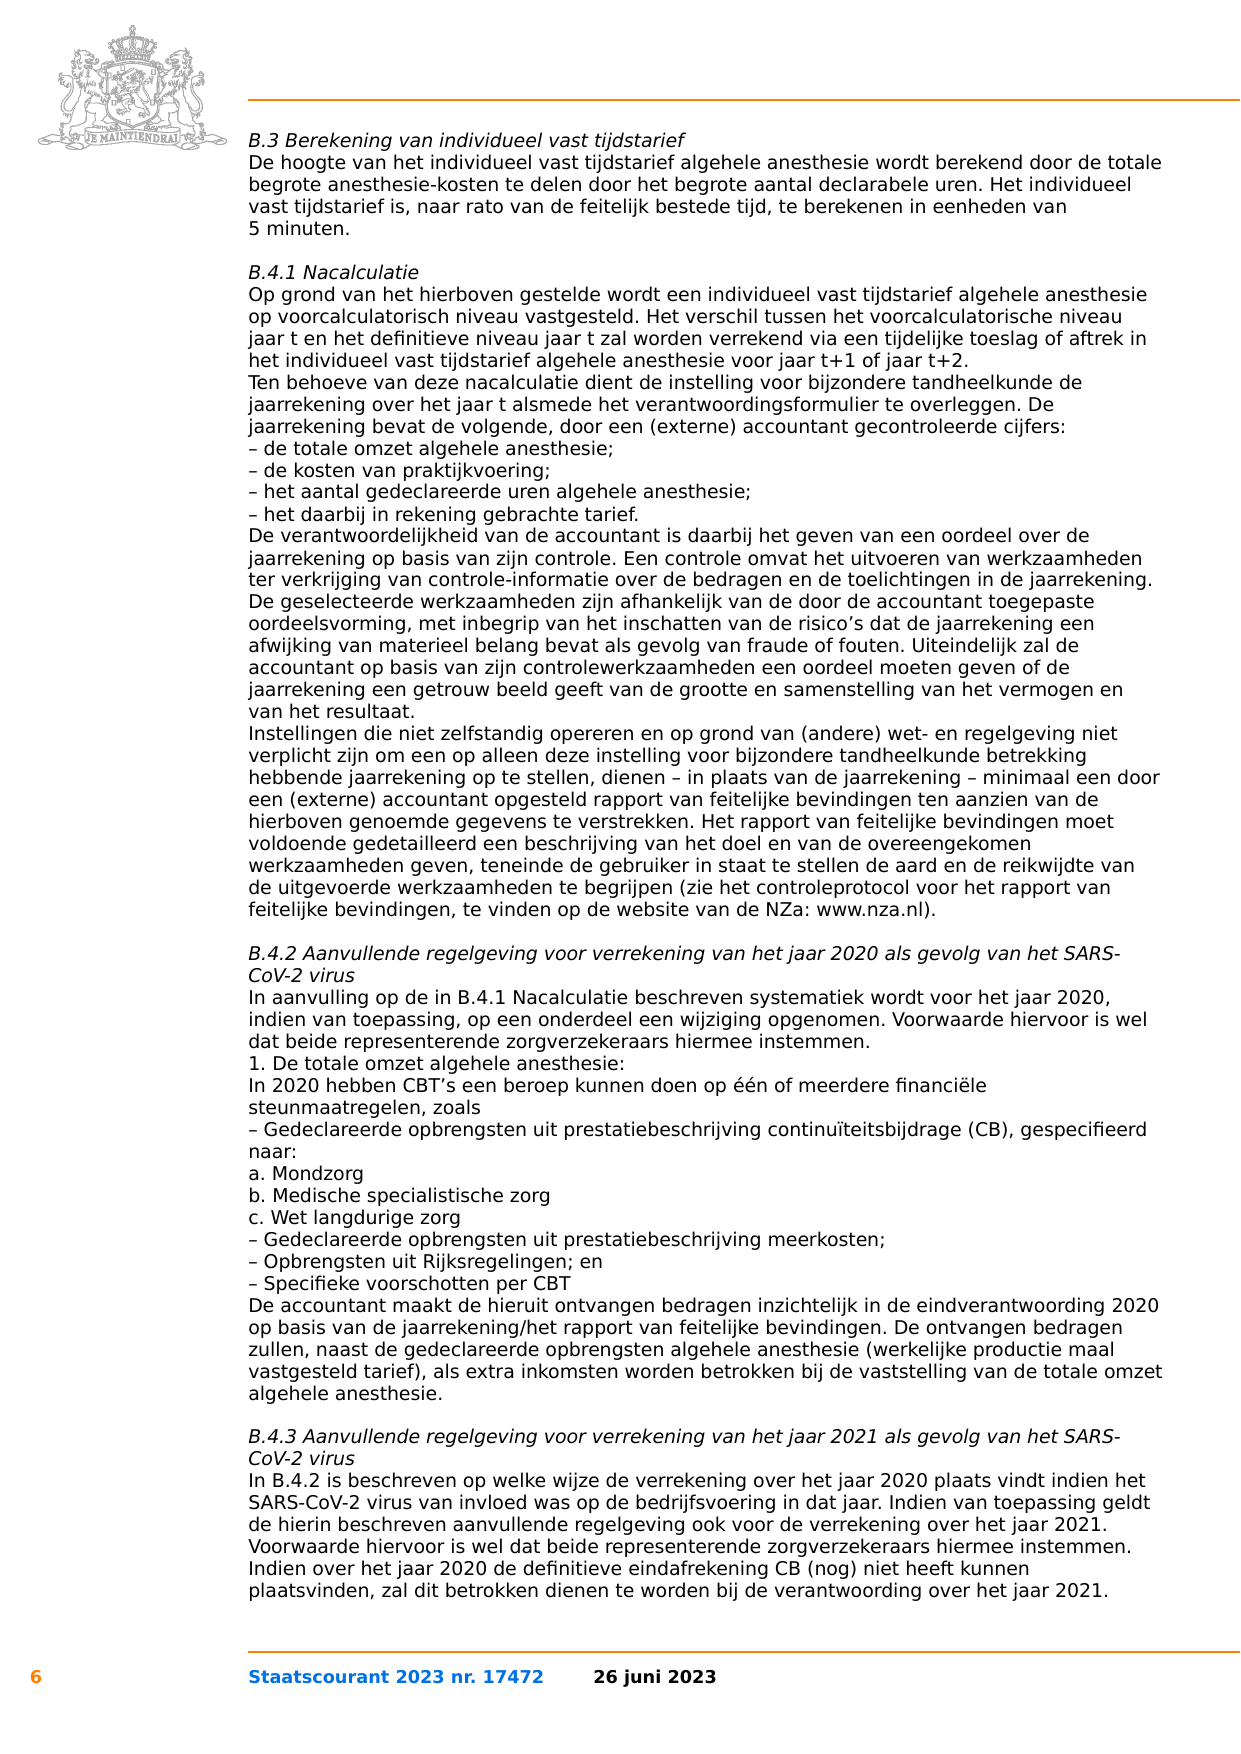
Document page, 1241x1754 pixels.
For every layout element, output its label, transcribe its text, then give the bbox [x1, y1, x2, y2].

text 1. De totale omzet algehele anesthesie: [248, 1053, 1163, 1075]
text – Gedeclareerde opbrengsten uit prestatiebeschrijving meerkosten; [248, 1229, 1163, 1251]
text Instellingen die niet zelfstandig opereren en op grond van (andere) wet- en regelgeving niet verplicht zijn om een op alleen deze instelling voor bijzondere tandheelkunde betrekking hebbende jaarrekening op te stellen, dienen – in plaats van de jaarrekening – minimaal een door een (externe) accountant opgesteld rapport van feitelijke bevindingen ten aanzien van de hierboven genoemde gegevens te verstrekken. Het rapport van feitelijke bevindingen moet voldoende gedetailleerd een beschrijving van het doel en van de overeengekomen werkzaamheden geven, teneinde de gebruiker in staat te stellen de aard en de reikwijdte van de uitgevoerde werkzaamheden te begrijpen (zie het controleprotocol voor het rapport van feitelijke bevindingen, te vinden op de website van de NZa: www.nza.nl). [248, 723, 1163, 921]
text Ten behoeve van deze nacalculatie dient de instelling voor bijzondere tandheelkunde de jaarrekening over het jaar t alsmede het verantwoordingsformulier te overleggen. De jaarrekening bevat de volgende, door een (externe) accountant gecontroleerde cijfers: [248, 372, 1163, 437]
text – de totale omzet algehele anesthesie; [248, 437, 1163, 459]
text a. Mondzorg [248, 1163, 1163, 1185]
text In 2020 hebben CBT’s een beroep kunnen doen op één of meerdere financiële steunmaatregelen, zoals [248, 1075, 1163, 1119]
text – Gedeclareerde opbrengsten uit prestatiebeschrijving continuïteitsbijdrage (CB), gespecifieerd naar: [248, 1119, 1163, 1163]
text Op grond van het hierboven gestelde wordt een individueel vast tijdstarief algehele anesthesie op voorcalculatorisch niveau vastgesteld. Het verschil tussen het voorcalculatorische niveau jaar t en het definitieve niveau jaar t zal worden verrekend via een tijdelijke toeslag of aftrek in het individueel vast tijdstarief algehele anesthesie voor jaar t+1 of jaar t+2. [248, 284, 1163, 372]
text In aanvulling op de in B.4.1 Nacalculatie beschreven systematiek wordt voor het jaar 2020, indien van toepassing, op een onderdeel een wijziging opgenomen. Voorwaarde hiervoor is wel dat beide representerende zorgverzekeraars hiermee instemmen. [248, 987, 1163, 1053]
text – het aantal gedeclareerde uren algehele anesthesie; [248, 481, 1163, 503]
text De accountant maakt de hieruit ontvangen bedragen inzichtelijk in de eindverantwoording 2020 op basis van de jaarrekening/het rapport van feitelijke bevindingen. De ontvangen bedragen zullen, naast de gedeclareerde opbrengsten algehele anesthesie (werkelijke productie maal vastgesteld tarief), als extra inkomsten worden betrokken bij de vaststelling van de totale omzet algehele anesthesie. [248, 1294, 1163, 1404]
text – het daarbij in rekening gebrachte tarief. [248, 503, 1163, 525]
text In B.4.2 is beschreven op welke wijze de verrekening over het jaar 2020 plaats vindt indien het SARS-CoV-2 virus van invloed was op de bedrijfsvoering in dat jaar. Indien van toepassing geldt de hierin beschreven aanvullende regelgeving ook voor de verrekening over het jaar 2021. Voorwaarde hiervoor is wel dat beide representerende zorgverzekeraars hiermee instemmen. Indien over het jaar 2020 de definitieve eindafrekening CB (nog) niet heeft kunnen plaatsvinden, zal dit betrokken dienen te worden bij de verantwoording over het jaar 2021. [248, 1470, 1163, 1602]
subtitle B.4.3 Aanvullende regelgeving voor verrekening van het jaar 2021 als gevolg van het SARS-CoV-2 virus [248, 1426, 1163, 1470]
text c. Wet langdurige zorg [248, 1207, 1163, 1229]
text b. Medische specialistische zorg [248, 1185, 1163, 1207]
text – Opbrengsten uit Rijksregelingen; en [248, 1251, 1163, 1273]
subtitle B.4.2 Aanvullende regelgeving voor verrekening van het jaar 2020 als gevolg van het SARS-CoV-2 virus [248, 943, 1163, 987]
subtitle B.4.1 Nacalculatie [248, 262, 1163, 284]
text De verantwoordelijkheid van de accountant is daarbij het geven van een oordeel over de jaarrekening op basis van zijn controle. Een controle omvat het uitvoeren van werkzaamheden ter verkrijging van controle-informatie over de bedragen en de toelichtingen in de jaarrekening. De geselecteerde werkzaamheden zijn afhankelijk van de door de accountant toegepaste oordeelsvorming, met inbegrip van het inschatten van de risico’s dat de jaarrekening een afwijking van materieel belang bevat als gevolg van fraude of fouten. Uiteindelijk zal de accountant op basis van zijn controlewerkzaamheden een oordeel moeten geven of de jaarrekening een getrouw beeld geeft van de grootte en samenstelling van het vermogen en van het resultaat. [248, 525, 1163, 723]
text De hoogte van het individueel vast tijdstarief algehele anesthesie wordt berekend door de totale begrote anesthesie-kosten te delen door het begrote aantal declarabele uren. Het individueel vast tijdstarief is, naar rato van de feitelijk bestede tijd, te berekenen in eenheden van 5 minuten. [248, 152, 1163, 240]
text – Specifieke voorschotten per CBT [248, 1273, 1163, 1294]
subtitle B.3 Berekening van individueel vast tijdstarief [248, 130, 1163, 152]
text – de kosten van praktijkvoering; [248, 459, 1163, 481]
picture [38, 25, 227, 150]
